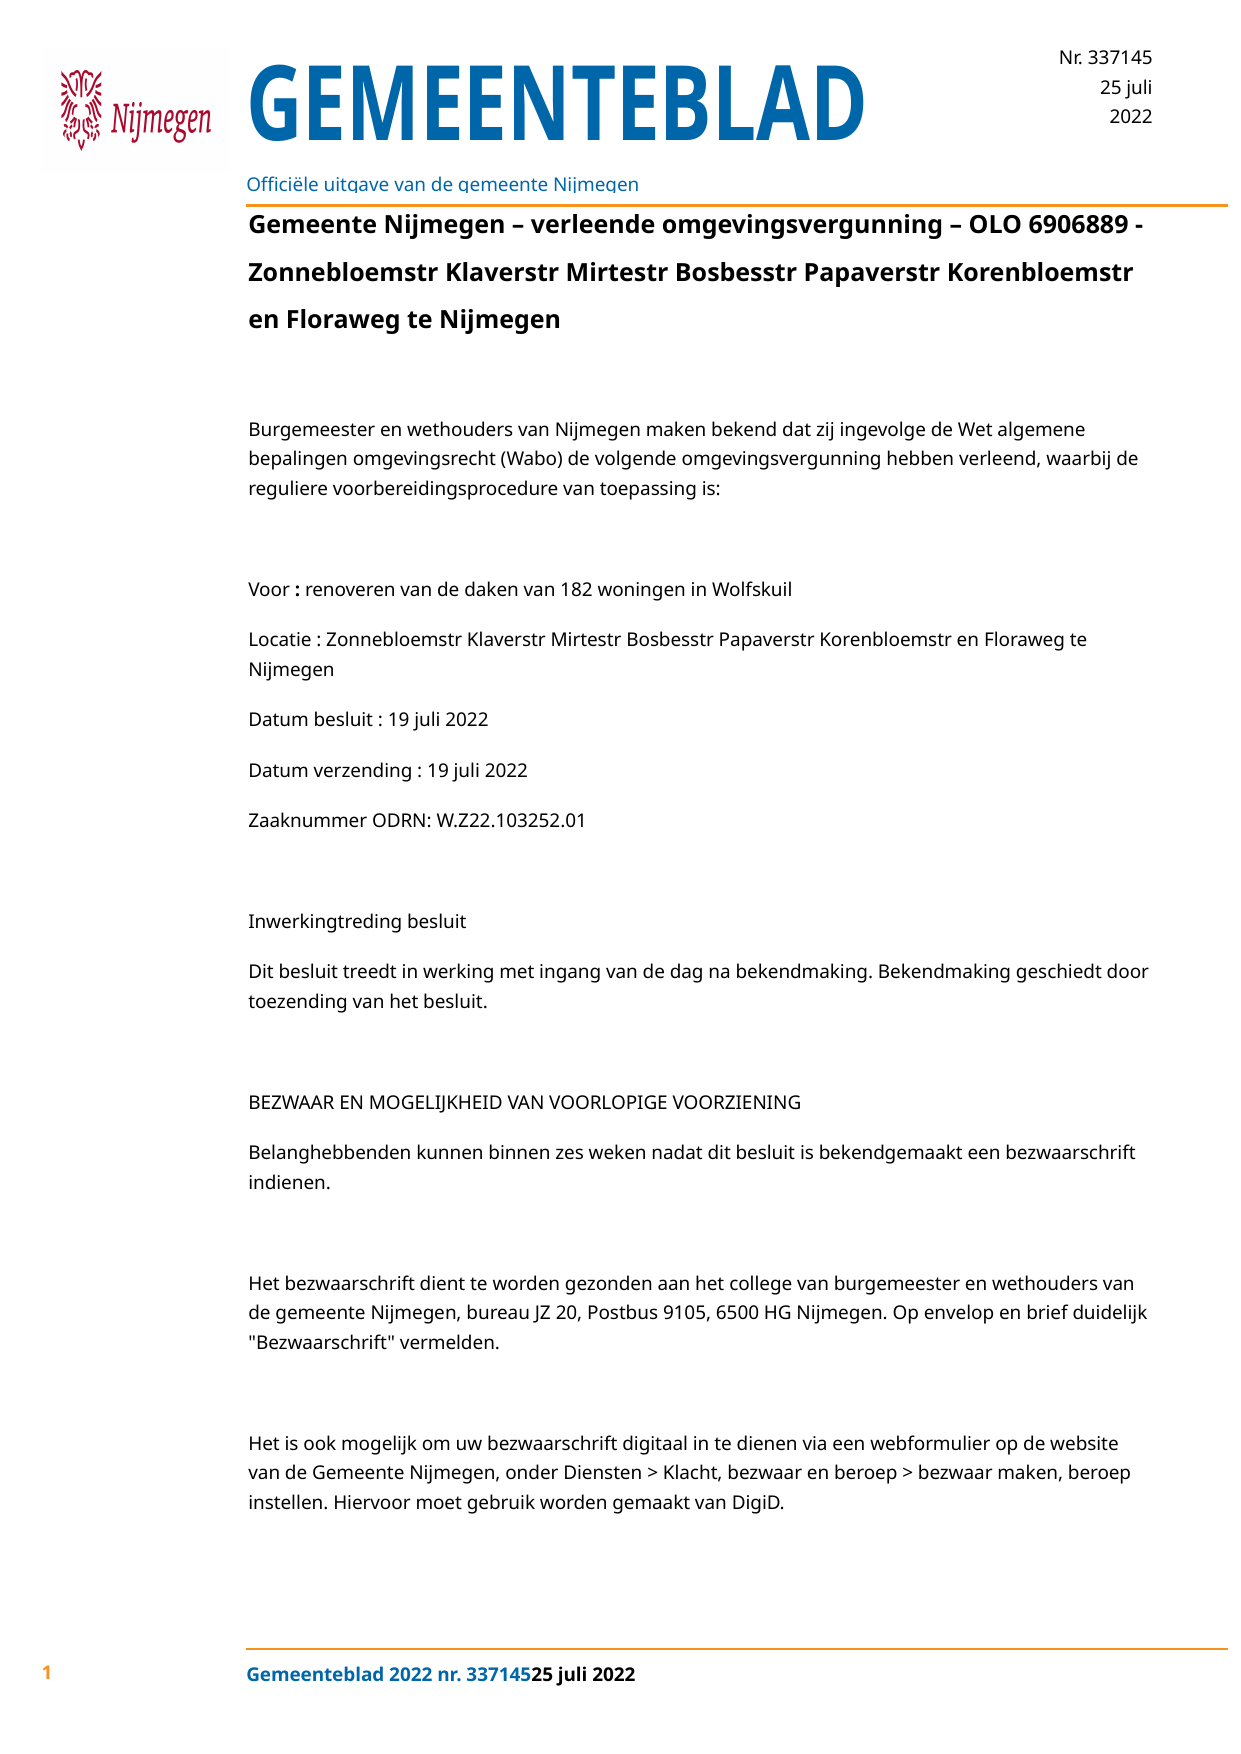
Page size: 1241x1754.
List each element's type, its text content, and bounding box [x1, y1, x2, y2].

text Zaaknummer ODRN: W.Z22.103252.01 [248, 807, 1152, 833]
text Datum verzending : 19 juli 2022 [248, 757, 1152, 782]
text BEZWAAR EN MOGELIJKHEID VAN VOORLOPIGE VOORZIENING [248, 1089, 1152, 1114]
picture [41, 47, 231, 172]
text Het is ook mogelijk om uw bezwaarschrift digitaal in te dienen via een webformulier op de website van de Gemeente Nijmegen, onder Diensten > Klacht, bezwaar en beroep > bezwaar maken, beroep instellen. Hiervoor moet gebruik worden gemaakt van DigiD. [248, 1430, 1152, 1514]
text Datum besluit : 19 juli 2022 [248, 706, 1152, 732]
text Dit besluit treedt in werking met ingang van de dag na bekendmaking. Bekendmaking geschiedt door toezending van het besluit. [248, 958, 1152, 1014]
text Belanghebbenden kunnen binnen zes weken nadat dit besluit is bekendgemaakt een bezwaarschrift indienen. [248, 1139, 1152, 1194]
text Het bezwaarschrift dient te worden gezonden aan het college van burgemeester en wethouders van de gemeente Nijmegen, bureau JZ 20, Postbus 9105, 6500 HG Nijmegen. Op envelop en brief duidelijk "Bezwaarschrift" vermelden. [248, 1270, 1152, 1354]
text Locatie : Zonnebloemstr Klaverstr Mirtestr Bosbesstr Papaverstr Korenbloemstr en Floraweg te Nijmegen [248, 626, 1152, 682]
text Voor : renoveren van de daken van 182 woningen in Wolfskuil [248, 576, 1152, 602]
text Burgemeester en wethouders van Nijmegen maken bekend dat zij ingevolge de Wet algemene bepalingen omgevingsrecht (Wabo) de volgende omgevingsvergunning hebben verleend, waarbij de reguliere voorbereidingsprocedure van toepassing is: [248, 416, 1152, 501]
text Gemeente Nijmegen – verleende omgevingsvergunning – OLO 6906889 - Zonnebloemstr Klaverstr Mirtestr Bosbesstr Papaverstr Korenbloemstr en Floraweg te Nijmegen [248, 207, 1152, 336]
text Inwerkingtreding besluit [248, 908, 1152, 934]
